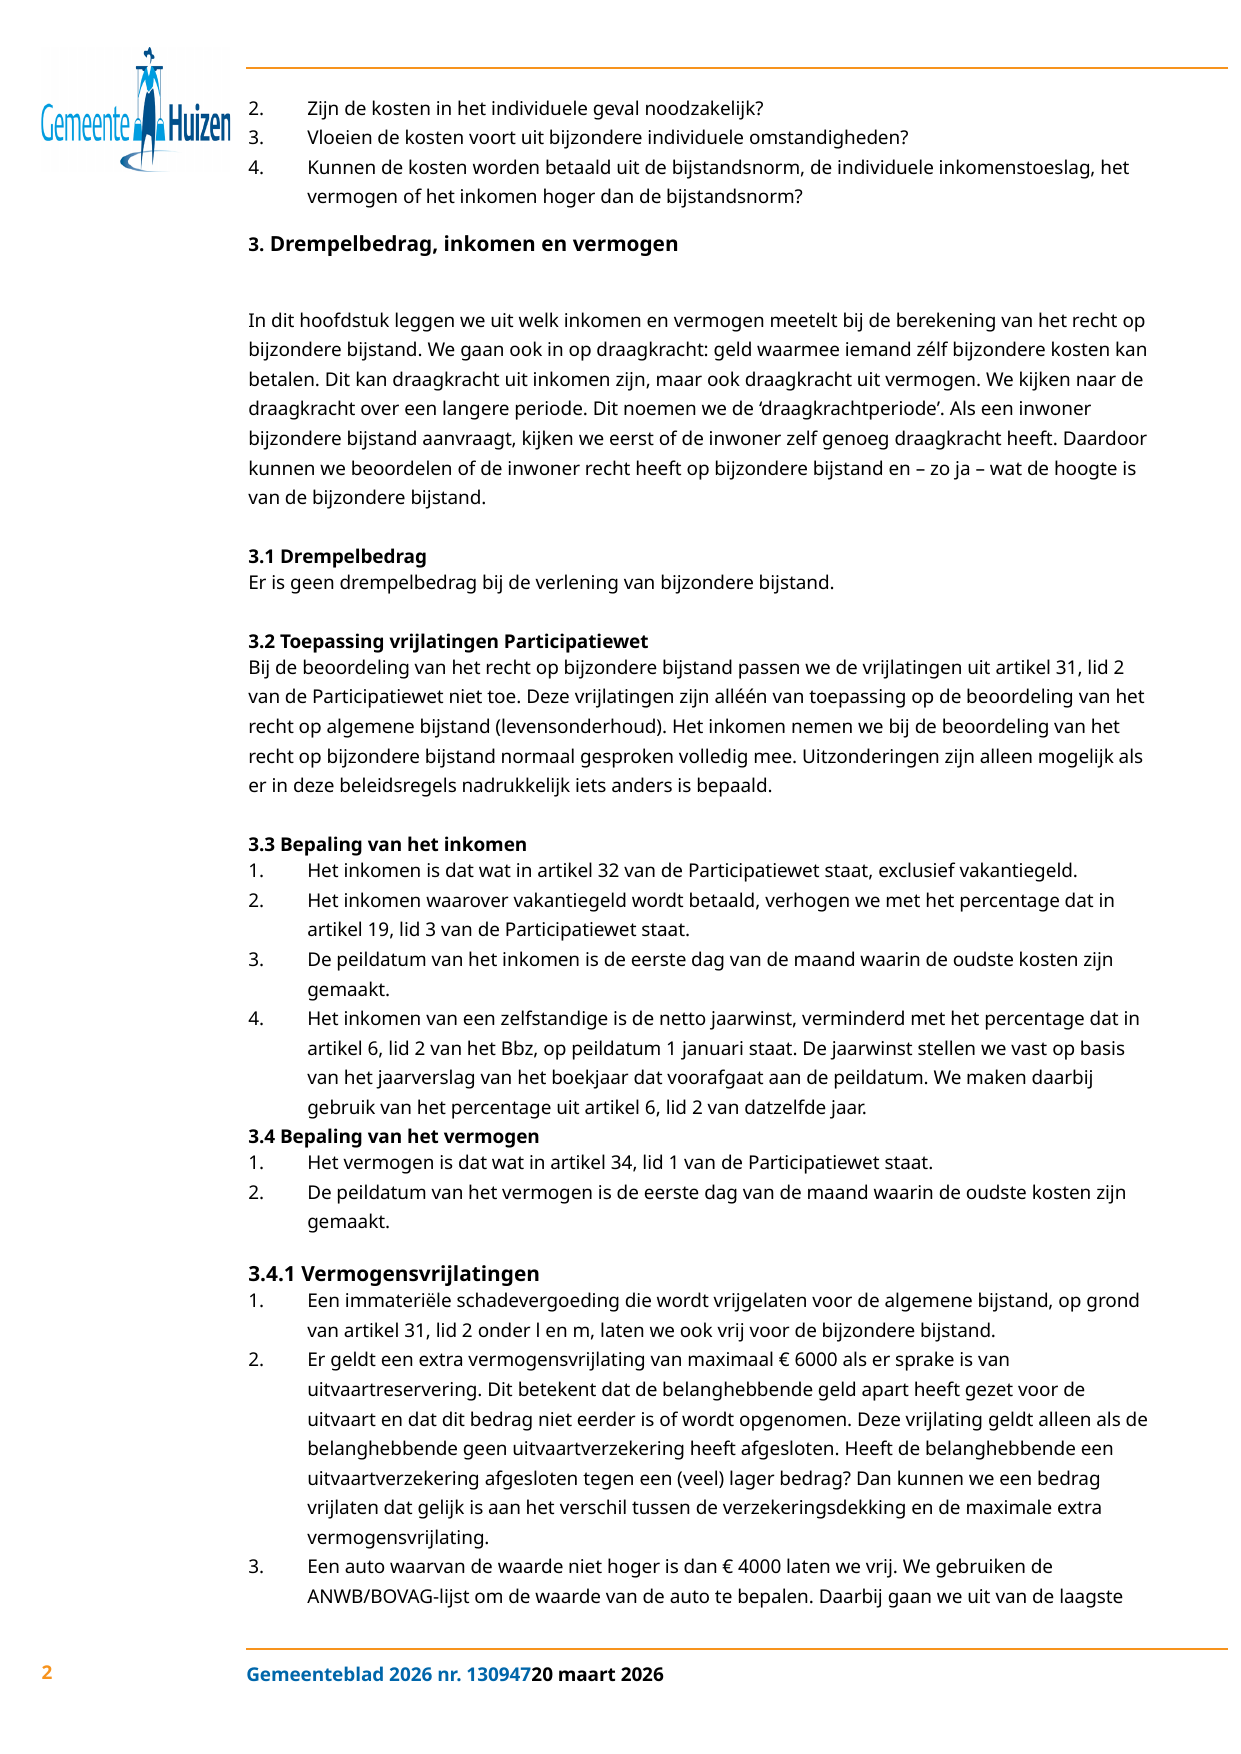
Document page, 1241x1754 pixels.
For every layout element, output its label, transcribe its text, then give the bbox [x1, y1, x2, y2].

text Bij de beoordeling van het recht op bijzondere bijstand passen we de vrijlatingen uit artikel 31, lid 2 van de Participatiewet niet toe. Deze vrijlatingen zijn alléén van toepassing op de beoordeling van het recht op algemene bijstand (levensonderhoud). Het inkomen nemen we bij de beoordeling van het recht op bijzondere bijstand normaal gesproken volledig mee. Uitzonderingen zijn alleen mogelijk als er in deze beleidsregels nadrukkelijk iets anders is bepaald. [248, 654, 1152, 798]
text 3.4.1 Vermogensvrijlatingen [248, 1259, 1152, 1287]
list Het inkomen van een zelfstandige is de netto jaarwinst, verminderd met het percentage dat in artikel 6, lid 2 van het Bbz, op peildatum 1 januari staat. De jaarwinst stellen we vast op basis van het jaarverslag van het boekjaar dat voorafgaat aan de peildatum. We maken daarbij gebruik van het percentage uit artikel 6, lid 2 van datzelfde jaar. [248, 1005, 1152, 1120]
list De peildatum van het vermogen is de eerste dag van de maand waarin de oudste kosten zijn gemaakt. [248, 1179, 1152, 1234]
text 3.3 Bepaling van het inkomen [248, 832, 1152, 857]
list Vloeien de kosten voort uit bijzondere individuele omstandigheden? [248, 124, 1152, 150]
list Kunnen de kosten worden betaald uit de bijstandsnorm, de individuele inkomenstoeslag, het vermogen of het inkomen hoger dan de bijstandsnorm? [248, 154, 1152, 209]
text 3.4 Bepaling van het vermogen [248, 1124, 1152, 1149]
text In dit hoofdstuk leggen we uit welk inkomen en vermogen meetelt bij de berekening van het recht op bijzondere bijstand. We gaan ook in op draagkracht: geld waarmee iemand zélf bijzondere kosten kan betalen. Dit kan draagkracht uit inkomen zijn, maar ook draagkracht uit vermogen. We kijken naar de draagkracht over een langere periode. Dit noemen we de ‘draagkrachtperiode’. Als een inwoner bijzondere bijstand aanvraagt, kijken we eerst of de inwoner zelf genoeg draagkracht heeft. Daardoor kunnen we beoordelen of de inwoner recht heeft op bijzondere bijstand en – zo ja – wat de hoogte is van de bijzondere bijstand. [248, 307, 1152, 510]
text Er is geen drempelbedrag bij de verlening van bijzondere bijstand. [248, 569, 1152, 595]
list Een auto waarvan de waarde niet hoger is dan € 4000 laten we vrij. We gebruiken de ANWB/BOVAG-lijst om de waarde van de auto te bepalen. Daarbij gaan we uit van de laagste [248, 1554, 1152, 1609]
list Zijn de kosten in het individuele geval noodzakelijk? [248, 95, 1152, 121]
list Het vermogen is dat wat in artikel 34, lid 1 van de Participatiewet staat. [248, 1149, 1152, 1175]
list Een immateriële schadevergoeding die wordt vrijgelaten voor de algemene bijstand, op grond van artikel 31, lid 2 onder l en m, laten we ook vrij voor de bijzondere bijstand. [248, 1287, 1152, 1343]
list Het inkomen waarover vakantiegeld wordt betaald, verhogen we met het percentage dat in artikel 19, lid 3 van de Participatiewet staat. [248, 887, 1152, 942]
text 3.2 Toepassing vrijlatingen Participatiewet [248, 628, 1152, 654]
picture [41, 47, 231, 172]
text 3.1 Drempelbedrag [248, 543, 1152, 569]
list Er geldt een extra vermogensvrijlating van maximaal € 6000 als er sprake is van uitvaartreservering. Dit betekent dat de belanghebbende geld apart heeft gezet voor de uitvaart en dat dit bedrag niet eerder is of wordt opgenomen. Deze vrijlating geldt alleen als de belanghebbende geen uitvaartverzekering heeft afgesloten. Heeft de belanghebbende een uitvaartverzekering afgesloten tegen een (veel) lager bedrag? Dan kunnen we een bedrag vrijlaten dat gelijk is aan het verschil tussen de verzekeringsdekking en de maximale extra vermogensvrijlating. [248, 1347, 1152, 1550]
list Het inkomen is dat wat in artikel 32 van de Participatiewet staat, exclusief vakantiegeld. [248, 857, 1152, 883]
text 3. Drempelbedrag, inkomen en vermogen [248, 229, 1152, 258]
list De peildatum van het inkomen is de eerste dag van de maand waarin de oudste kosten zijn gemaakt. [248, 946, 1152, 1001]
